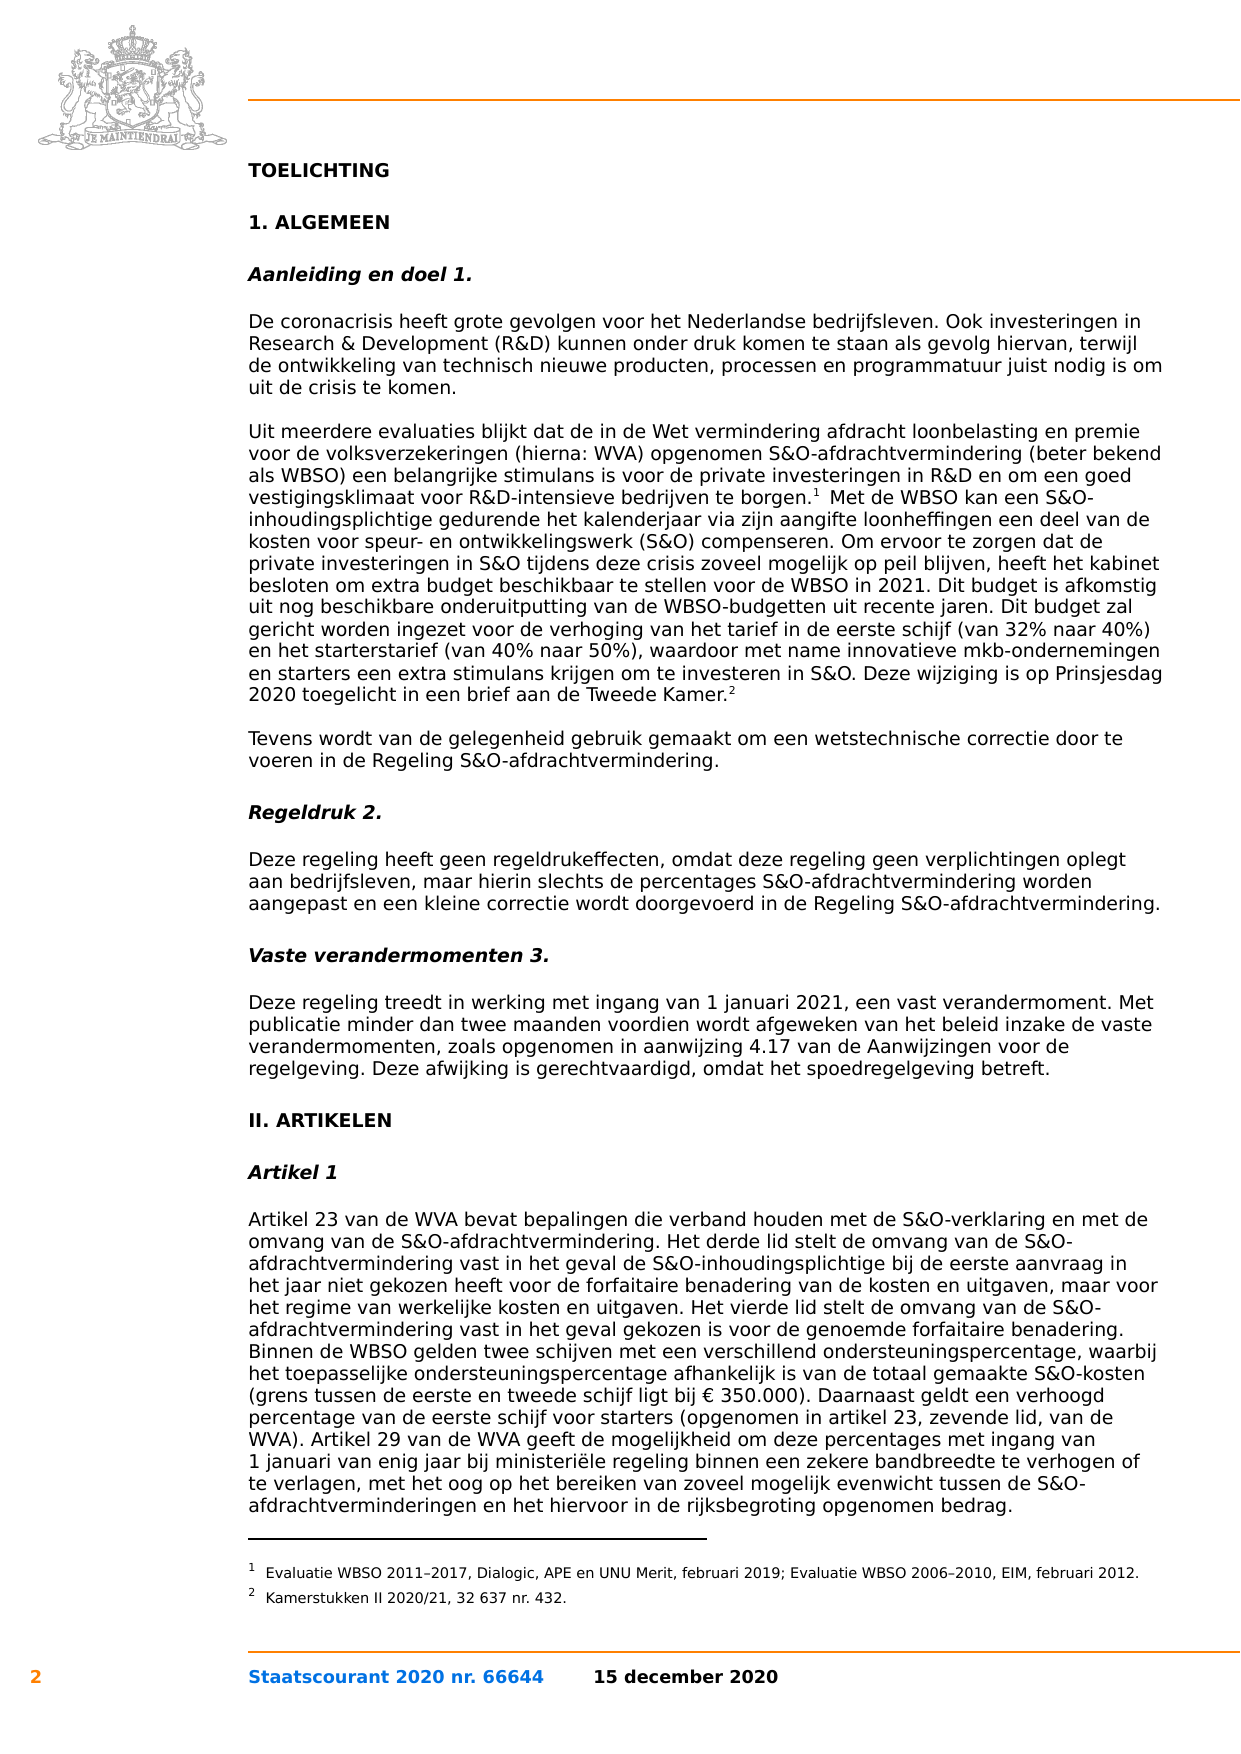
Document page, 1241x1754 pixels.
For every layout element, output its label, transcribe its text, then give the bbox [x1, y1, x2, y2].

subtitle Vaste verandermomenten 3. [248, 945, 1163, 967]
text Artikel 23 van de WVA bevat bepalingen die verband houden met de S&O-verklaring en met de omvang van de S&O-afdrachtvermindering. Het derde lid stelt de omvang van de S&O-afdrachtvermindering vast in het geval de S&O-inhoudingsplichtige bij de eerste aanvraag in het jaar niet gekozen heeft voor de forfaitaire benadering van de kosten en uitgaven, maar voor het regime van werkelijke kosten en uitgaven. Het vierde lid stelt de omvang van de S&O-afdrachtvermindering vast in het geval gekozen is voor de genoemde forfaitaire benadering. Binnen de WBSO gelden twee schijven met een verschillend ondersteuningspercentage, waarbij het toepasselijke ondersteuningspercentage afhankelijk is van de totaal gemaakte S&O-kosten (grens tussen de eerste en tweede schijf ligt bij € 350.000). Daarnaast geldt een verhoogd percentage van de eerste schijf voor starters (opgenomen in artikel 23, zevende lid, van de WVA). Artikel 29 van de WVA geeft de mogelijkheid om deze percentages met ingang van 1 januari van enig jaar bij ministeriële regeling binnen een zekere bandbreedte te verhogen of te verlagen, met het oog op het bereiken van zoveel mogelijk evenwicht tussen de S&O-afdrachtverminderingen en het hiervoor in de rijksbegroting opgenomen bedrag. [248, 1209, 1163, 1517]
subtitle II. ARTIKELEN [248, 1110, 1163, 1132]
subtitle 1. ALGEMEEN [248, 212, 1163, 234]
subtitle Artikel 1 [248, 1162, 1163, 1184]
text Kamerstukken II 2020/21, 32 637 nr. 432. [248, 1586, 1163, 1608]
subtitle TOELICHTING [248, 160, 1163, 182]
subtitle Regeldruk 2. [248, 802, 1163, 824]
text Evaluatie WBSO 2011–2017, Dialogic, APE en UNU Merit, februari 2019; Evaluatie WBSO 2006–2010, EIM, februari 2012. [248, 1561, 1163, 1583]
text Tevens wordt van de gelegenheid gebruik gemaakt om een wetstechnische correctie door te voeren in de Regeling S&O-afdrachtvermindering. [248, 728, 1163, 772]
text De coronacrisis heeft grote gevolgen voor het Nederlandse bedrijfsleven. Ook investeringen in Research & Development (R&D) kunnen onder druk komen te staan als gevolg hiervan, terwijl de ontwikkeling van technisch nieuwe producten, processen en programmatuur juist nodig is om uit de crisis te komen. [248, 311, 1163, 399]
text Uit meerdere evaluaties blijkt dat de in de Wet vermindering afdracht loonbelasting en premie voor de volksverzekeringen (hierna: WVA) opgenomen S&O-afdrachtvermindering (beter bekend als WBSO) een belangrijke stimulans is voor de private investeringen in R&D en om een goed vestigingsklimaat voor R&D-intensieve bedrijven te borgen. Met de WBSO kan een S&O-inhoudingsplichtige gedurende het kalenderjaar via zijn aangifte loonheffingen een deel van de kosten voor speur- en ontwikkelingswerk (S&O) compenseren. Om ervoor te zorgen dat de private investeringen in S&O tijdens deze crisis zoveel mogelijk op peil blijven, heeft het kabinet besloten om extra budget beschikbaar te stellen voor de WBSO in 2021. Dit budget is afkomstig uit nog beschikbare onderuitputting van de WBSO-budgetten uit recente jaren. Dit budget zal gericht worden ingezet voor de verhoging van het tarief in de eerste schijf (van 32% naar 40%) en het starterstarief (van 40% naar 50%), waardoor met name innovatieve mkb-ondernemingen en starters een extra stimulans krijgen om te investeren in S&O. Deze wijziging is op Prinsjesdag 2020 toegelicht in een brief aan de Tweede Kamer. [248, 421, 1163, 706]
picture [38, 25, 227, 150]
text Deze regeling heeft geen regeldrukeffecten, omdat deze regeling geen verplichtingen oplegt aan bedrijfsleven, maar hierin slechts de percentages S&O-afdrachtvermindering worden aangepast en een kleine correctie wordt doorgevoerd in de Regeling S&O-afdrachtvermindering. [248, 849, 1163, 915]
subtitle Aanleiding en doel 1. [248, 264, 1163, 286]
text Deze regeling treedt in werking met ingang van 1 januari 2021, een vast verandermoment. Met publicatie minder dan twee maanden voordien wordt afgeweken van het beleid inzake de vaste verandermomenten, zoals opgenomen in aanwijzing 4.17 van de Aanwijzingen voor de regelgeving. Deze afwijking is gerechtvaardigd, omdat het spoedregelgeving betreft. [248, 992, 1163, 1080]
